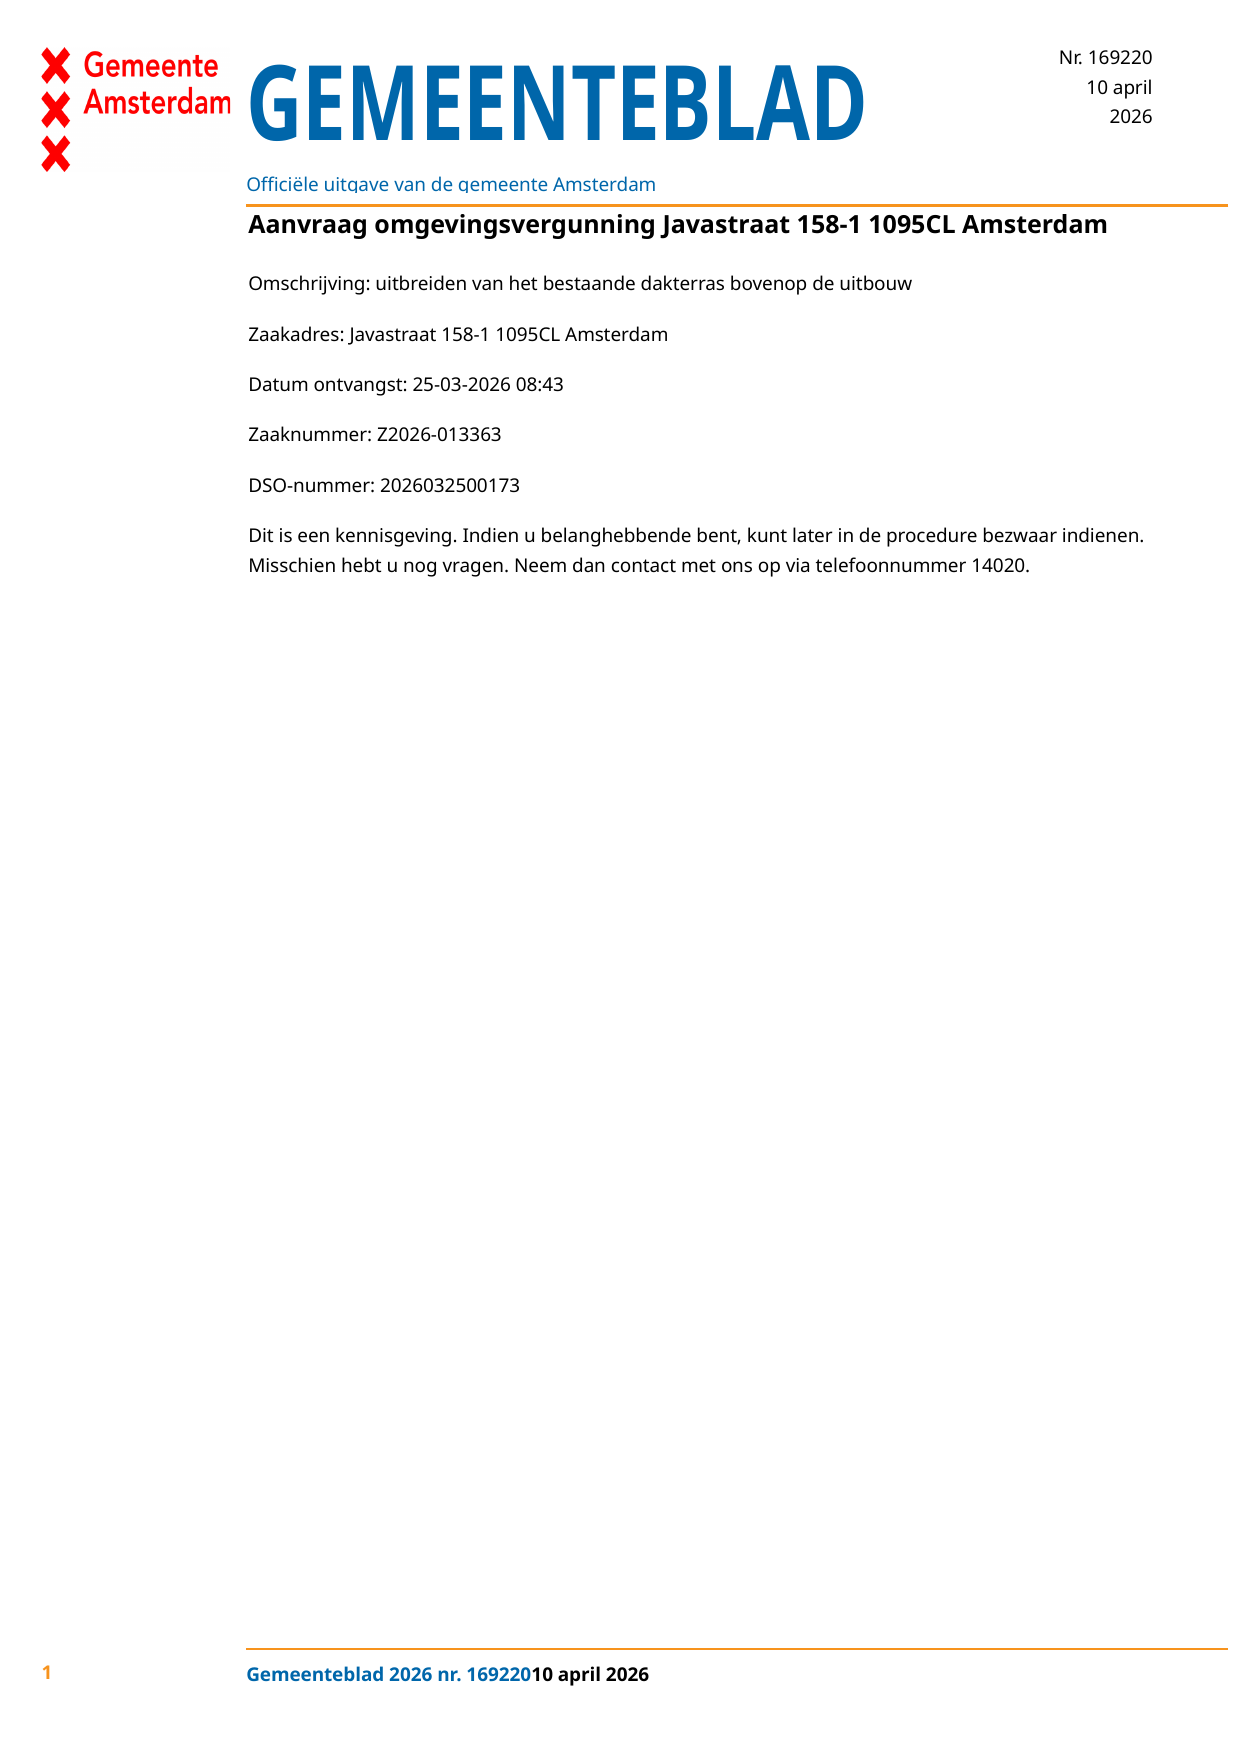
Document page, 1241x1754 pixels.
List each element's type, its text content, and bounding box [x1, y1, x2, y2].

text Zaaknummer: Z2026-013363 [248, 422, 1152, 447]
text Datum ontvangst: 25-03-2026 08:43 [248, 371, 1152, 397]
text Zaakadres: Javastraat 158-1 1095CL Amsterdam [248, 321, 1152, 346]
picture [41, 47, 231, 172]
text Dit is een kennisgeving. Indien u belanghebbende bent, kunt later in de procedure bezwaar indienen. Misschien hebt u nog vragen. Neem dan contact met ons op via telefoonnummer 14020. [248, 522, 1152, 578]
text DSO-nummer: 2026032500173 [248, 472, 1152, 498]
text Omschrijving: uitbreiden van het bestaande dakterras bovenop de uitbouw [248, 270, 1152, 296]
text Aanvraag omgevingsvergunning Javastraat 158-1 1095CL Amsterdam [248, 207, 1152, 241]
